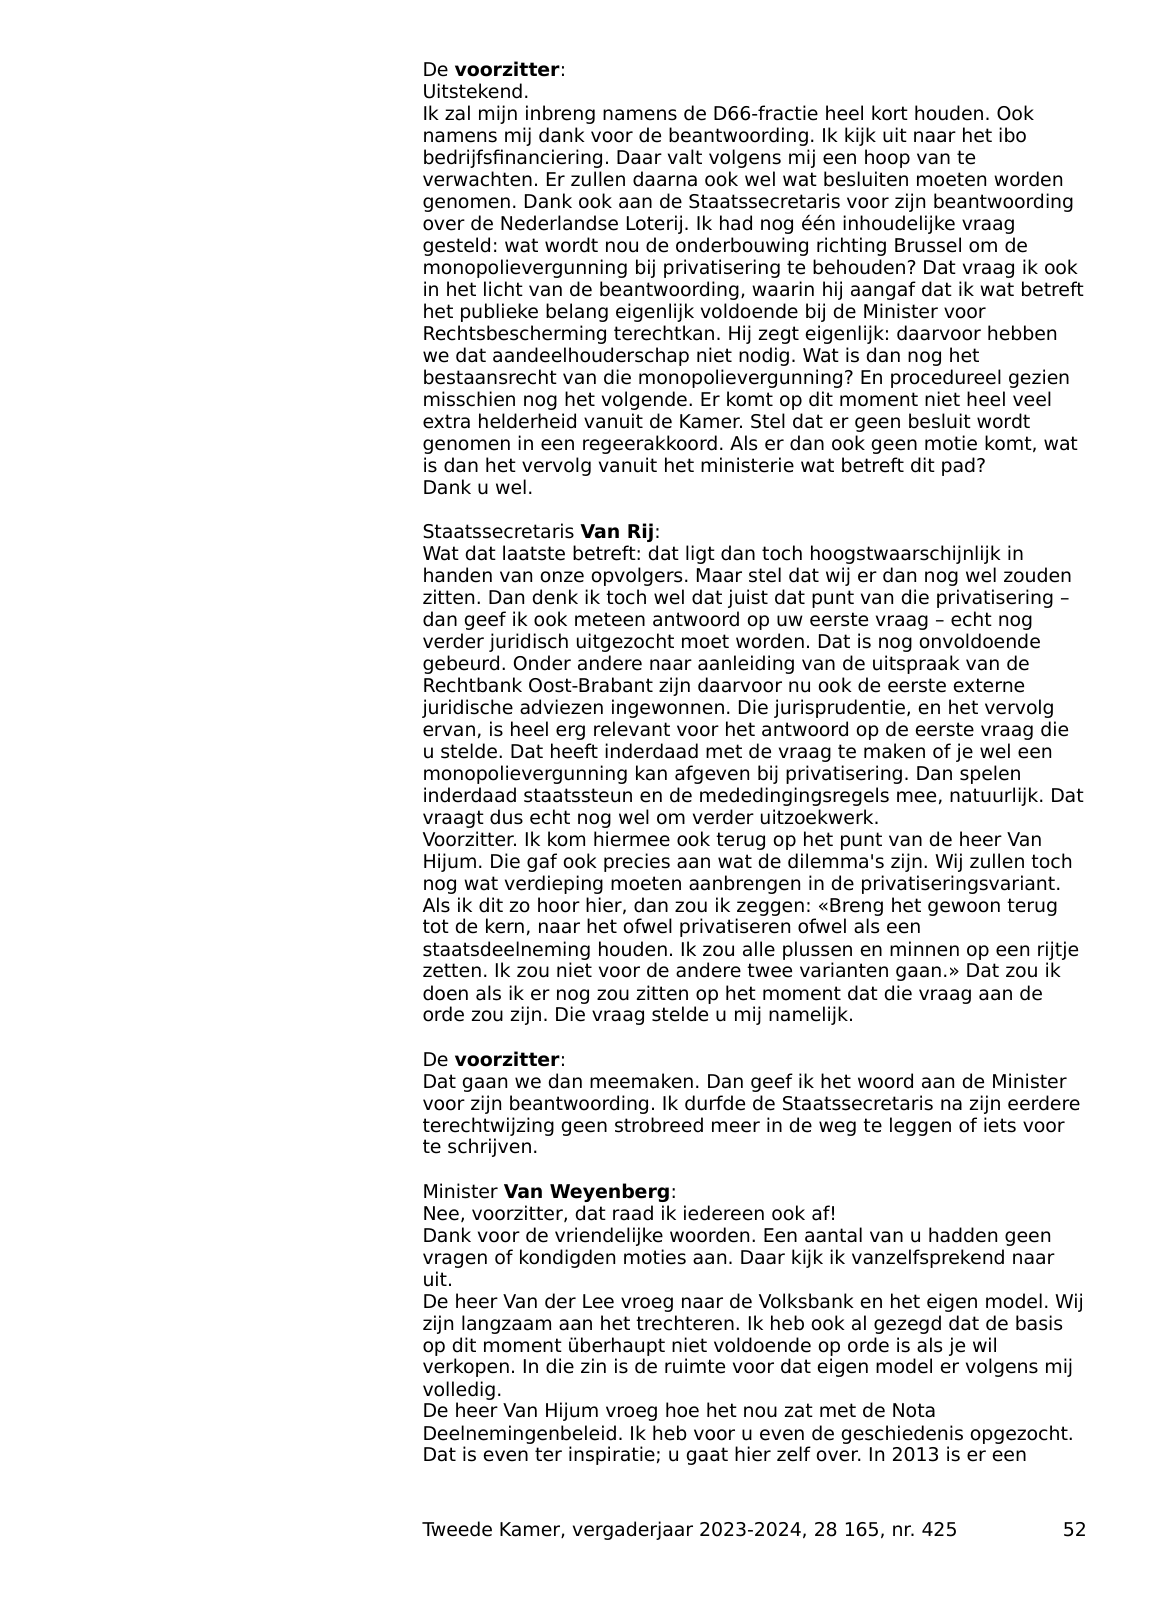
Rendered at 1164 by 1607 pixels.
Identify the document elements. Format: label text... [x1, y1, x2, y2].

text Dank voor de vriendelijke woorden. Een aantal van u hadden geen vragen of kondigden moties aan. Daar kijk ik vanzelfsprekend naar uit. [422, 1224, 1087, 1291]
text De heer Van Hijum vroeg hoe het nou zat met de Nota Deelnemingenbeleid. Ik heb voor u even de geschiedenis opgezocht. Dat is even ter inspiratie; u gaat hier zelf over. In 2013 is er een [422, 1400, 1087, 1466]
text Wat dat laatste betreft: dat ligt dan toch hoogstwaarschijnlijk in handen van onze opvolgers. Maar stel dat wij er dan nog wel zouden zitten. Dan denk ik toch wel dat juist dat punt van die privatisering – dan geef ik ook meteen antwoord op uw eerste vraag – echt nog verder juridisch uitgezocht moet worden. Dat is nog onvoldoende gebeurd. Onder andere naar aanleiding van de uitspraak van de Rechtbank Oost-Brabant zijn daarvoor nu ook de eerste externe juridische adviezen ingewonnen. Die jurisprudentie, en het vervolg ervan, is heel erg relevant voor het antwoord op de eerste vraag die u stelde. Dat heeft inderdaad met de vraag te maken of je wel een monopolievergunning kan afgeven bij privatisering. Dan spelen inderdaad staatssteun en de mededingingsregels mee, natuurlijk. Dat vraagt dus echt nog wel om verder uitzoekwerk. [422, 543, 1087, 828]
text De heer Van der Lee vroeg naar de Volksbank en het eigen model. Wij zijn langzaam aan het trechteren. Ik heb ook al gezegd dat de basis op dit moment überhaupt niet voldoende op orde is als je wil verkopen. In die zin is de ruimte voor dat eigen model er volgens mij volledig. [422, 1291, 1087, 1400]
text Minister Van Weyenberg: [422, 1181, 1087, 1203]
text Voorzitter. Ik kom hiermee ook terug op het punt van de heer Van Hijum. Die gaf ook precies aan wat de dilemma's zijn. Wij zullen toch nog wat verdieping moeten aanbrengen in de privatiseringsvariant. Als ik dit zo hoor hier, dan zou ik zeggen: «Breng het gewoon terug tot de kern, naar het ofwel privatiseren ofwel als een staatsdeelneming houden. Ik zou alle plussen en minnen op een rijtje zetten. Ik zou niet voor de andere twee varianten gaan.» Dat zou ik doen als ik er nog zou zitten op het moment dat die vraag aan de orde zou zijn. Die vraag stelde u mij namelijk. [422, 828, 1087, 1026]
text De voorzitter: [422, 1048, 1087, 1071]
text Nee, voorzitter, dat raad ik iedereen ook af! [422, 1203, 1087, 1224]
text Dank u wel. [422, 477, 1087, 499]
text Dat gaan we dan meemaken. Dan geef ik het woord aan de Minister voor zijn beantwoording. Ik durfde de Staatssecretaris na zijn eerdere terechtwijzing geen strobreed meer in de weg te leggen of iets voor te schrijven. [422, 1071, 1087, 1158]
text Ik zal mijn inbreng namens de D66-fractie heel kort houden. Ook namens mij dank voor de beantwoording. Ik kijk uit naar het ibo bedrijfsfinanciering. Daar valt volgens mij een hoop van te verwachten. Er zullen daarna ook wel wat besluiten moeten worden genomen. Dank ook aan de Staatssecretaris voor zijn beantwoording over de Nederlandse Loterij. Ik had nog één inhoudelijke vraag gesteld: wat wordt nou de onderbouwing richting Brussel om de monopolievergunning bij privatisering te behouden? Dat vraag ik ook in het licht van de beantwoording, waarin hij aangaf dat ik wat betreft het publieke belang eigenlijk voldoende bij de Minister voor Rechtsbescherming terechtkan. Hij zegt eigenlijk: daarvoor hebben we dat aandeelhouderschap niet nodig. Wat is dan nog het bestaansrecht van die monopolievergunning? En procedureel gezien misschien nog het volgende. Er komt op dit moment niet heel veel extra helderheid vanuit de Kamer. Stel dat er geen besluit wordt genomen in een regeerakkoord. Als er dan ook geen motie komt, wat is dan het vervolg vanuit het ministerie wat betreft dit pad? [422, 103, 1087, 477]
text Uitstekend. [422, 81, 1087, 103]
text De voorzitter: [422, 59, 1087, 81]
text Staatssecretaris Van Rij: [422, 521, 1087, 543]
